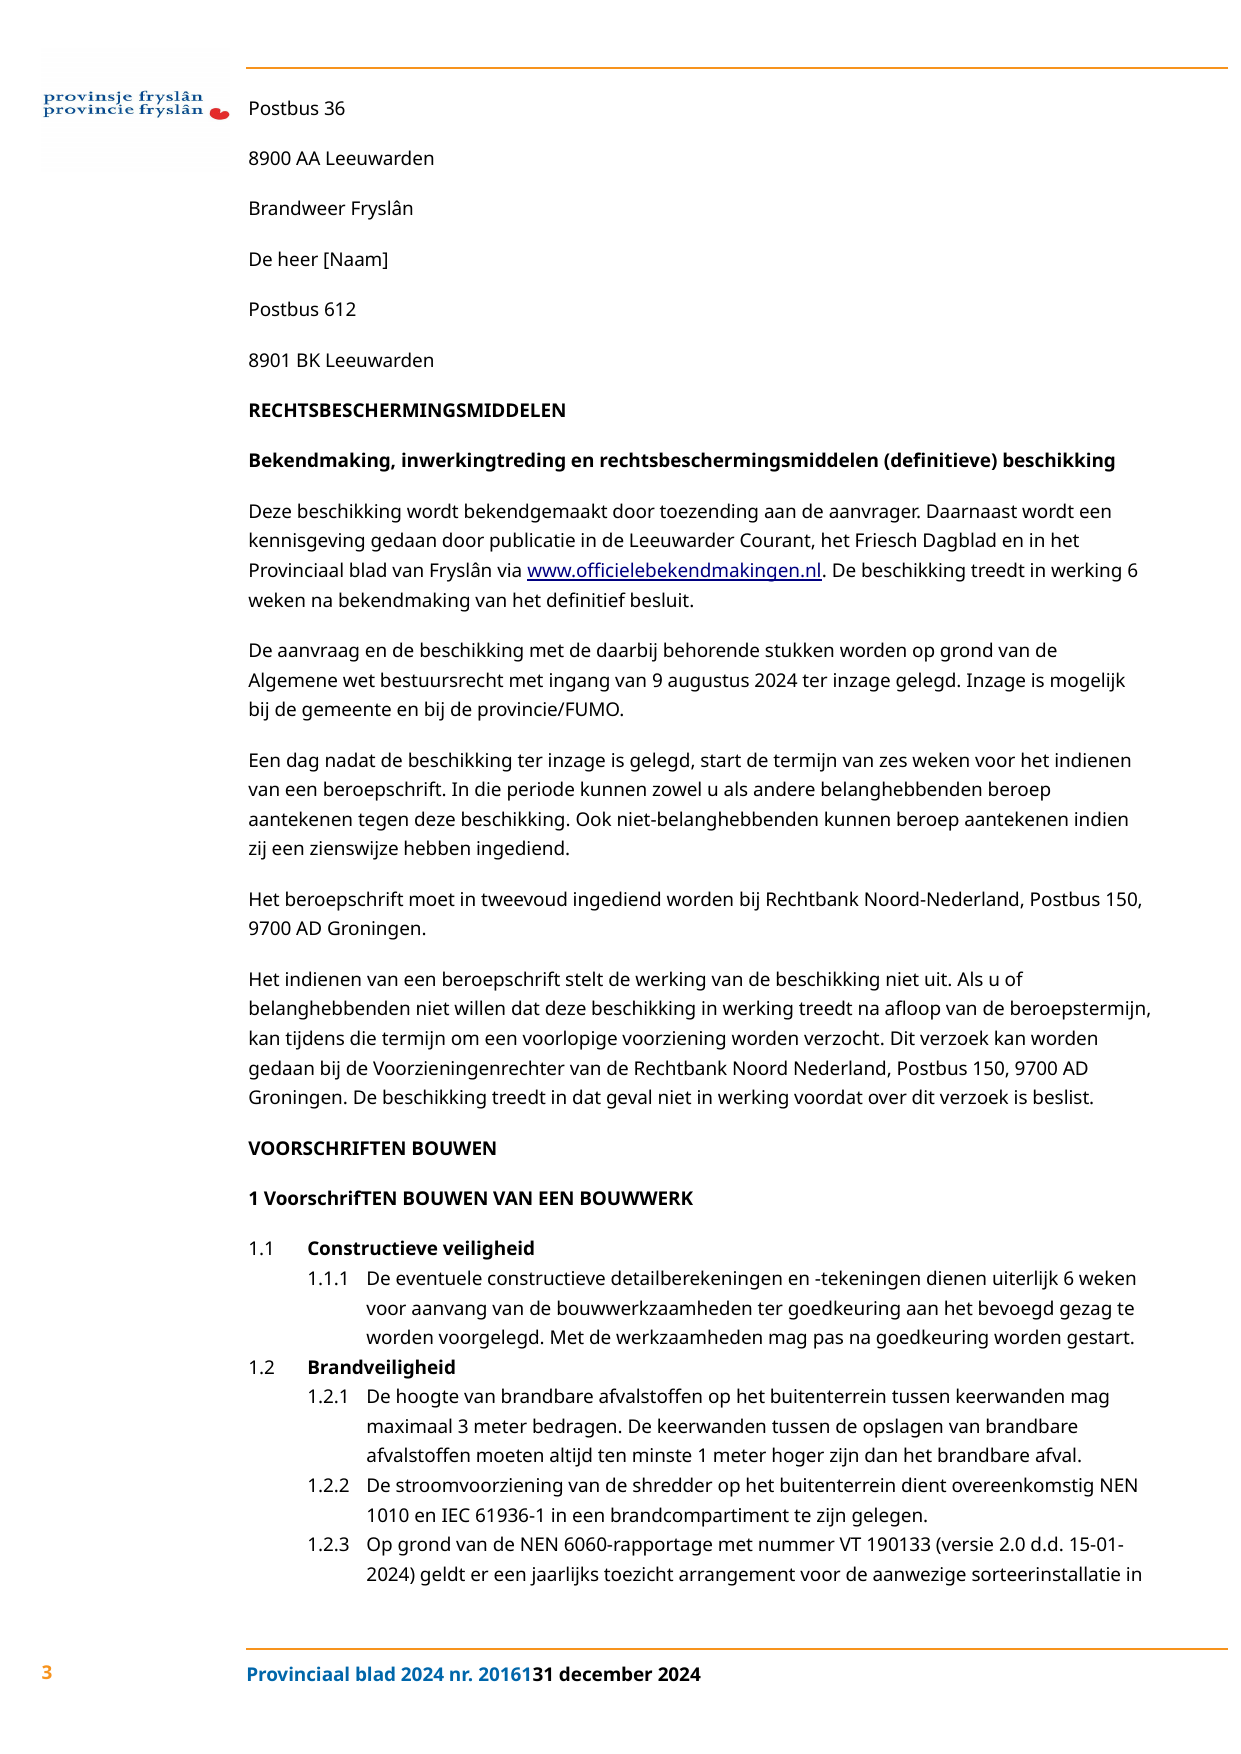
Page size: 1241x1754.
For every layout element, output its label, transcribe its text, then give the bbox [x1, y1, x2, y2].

list Op grond van de NEN 6060-rapportage met nummer VT 190133 (versie 2.0 d.d. 15-01-2024) geldt er een jaarlijks toezicht arrangement voor de aanwezige sorteerinstallatie in [307, 1531, 1152, 1587]
list De hoogte van brandbare afvalstoffen op het buitenterrein tussen keerwanden mag maximaal 3 meter bedragen. De keerwanden tussen de opslagen van brandbare afvalstoffen moeten altijd ten minste 1 meter hoger zijn dan het brandbare afval. [307, 1383, 1152, 1468]
list Constructieve veiligheid [248, 1236, 1152, 1261]
list Brandveiligheid [248, 1354, 1152, 1380]
text 8900 AA Leeuwarden [248, 145, 1152, 171]
text RECHTSBESCHERMINGSMIDDELEN [248, 397, 1152, 423]
list De stroomvoorziening van de shredder op het buitenterrein dient overeenkomstig NEN 1010 en IEC 61936-1 in een brandcompartiment te zijn gelegen. [307, 1472, 1152, 1528]
text Het beroepschrift moet in tweevoud ingediend worden bij Rechtbank Noord-Nederland, Postbus 150, 9700 AD Groningen. [248, 886, 1152, 941]
picture [41, 47, 231, 172]
text 1 VoorschrifTEN BOUWEN VAN EEN BOUWWERK [248, 1185, 1152, 1211]
text Het indienen van een beroepschrift stelt de werking van de beschikking niet uit. Als u of belanghebbenden niet willen dat deze beschikking in werking treedt na afloop van de beroepstermijn, kan tijdens die termijn om een voorlopige voorziening worden verzocht. Dit verzoek kan worden gedaan bij de Voorzieningenrechter van de Rechtbank Noord Nederland, Postbus 150, 9700 AD Groningen. De beschikking treedt in dat geval niet in werking voordat over dit verzoek is beslist. [248, 966, 1152, 1110]
text Bekendmaking, inwerkingtreding en rechtsbeschermingsmiddelen (definitieve) beschikking [248, 448, 1152, 473]
text 8901 BK Leeuwarden [248, 347, 1152, 373]
text Brandweer Fryslân [248, 196, 1152, 221]
text Postbus 612 [248, 296, 1152, 322]
text Deze beschikking wordt bekendgemaakt door toezending aan de aanvrager. Daarnaast wordt een kennisgeving gedaan door publicatie in de Leeuwarder Courant, het Friesch Dagblad en in het Provinciaal blad van Fryslân via www.officielebekendmakingen.nl. De beschikking treedt in werking 6 weken na bekendmaking van het definitief besluit. [248, 498, 1152, 613]
text Postbus 36 [248, 95, 1152, 121]
list De eventuele constructieve detailberekeningen en -tekeningen dienen uiterlijk 6 weken voor aanvang van de bouwwerkzaamheden ter goedkeuring aan het bevoegd gezag te worden voorgelegd. Met de werkzaamheden mag pas na goedkeuring worden gestart. [307, 1265, 1152, 1350]
text De heer [Naam] [248, 246, 1152, 272]
text De aanvraag en de beschikking met de daarbij behorende stukken worden op grond van de Algemene wet bestuursrecht met ingang van 9 augustus 2024 ter inzage gelegd. Inzage is mogelijk bij de gemeente en bij de provincie/FUMO. [248, 637, 1152, 722]
text Een dag nadat de beschikking ter inzage is gelegd, start de termijn van zes weken voor het indienen van een beroepschrift. In die periode kunnen zowel u als andere belanghebbenden beroep aantekenen tegen deze beschikking. Ook niet-belanghebbenden kunnen beroep aantekenen indien zij een zienswijze hebben ingediend. [248, 747, 1152, 861]
text VOORSCHRIFTEN BOUWEN [248, 1135, 1152, 1161]
